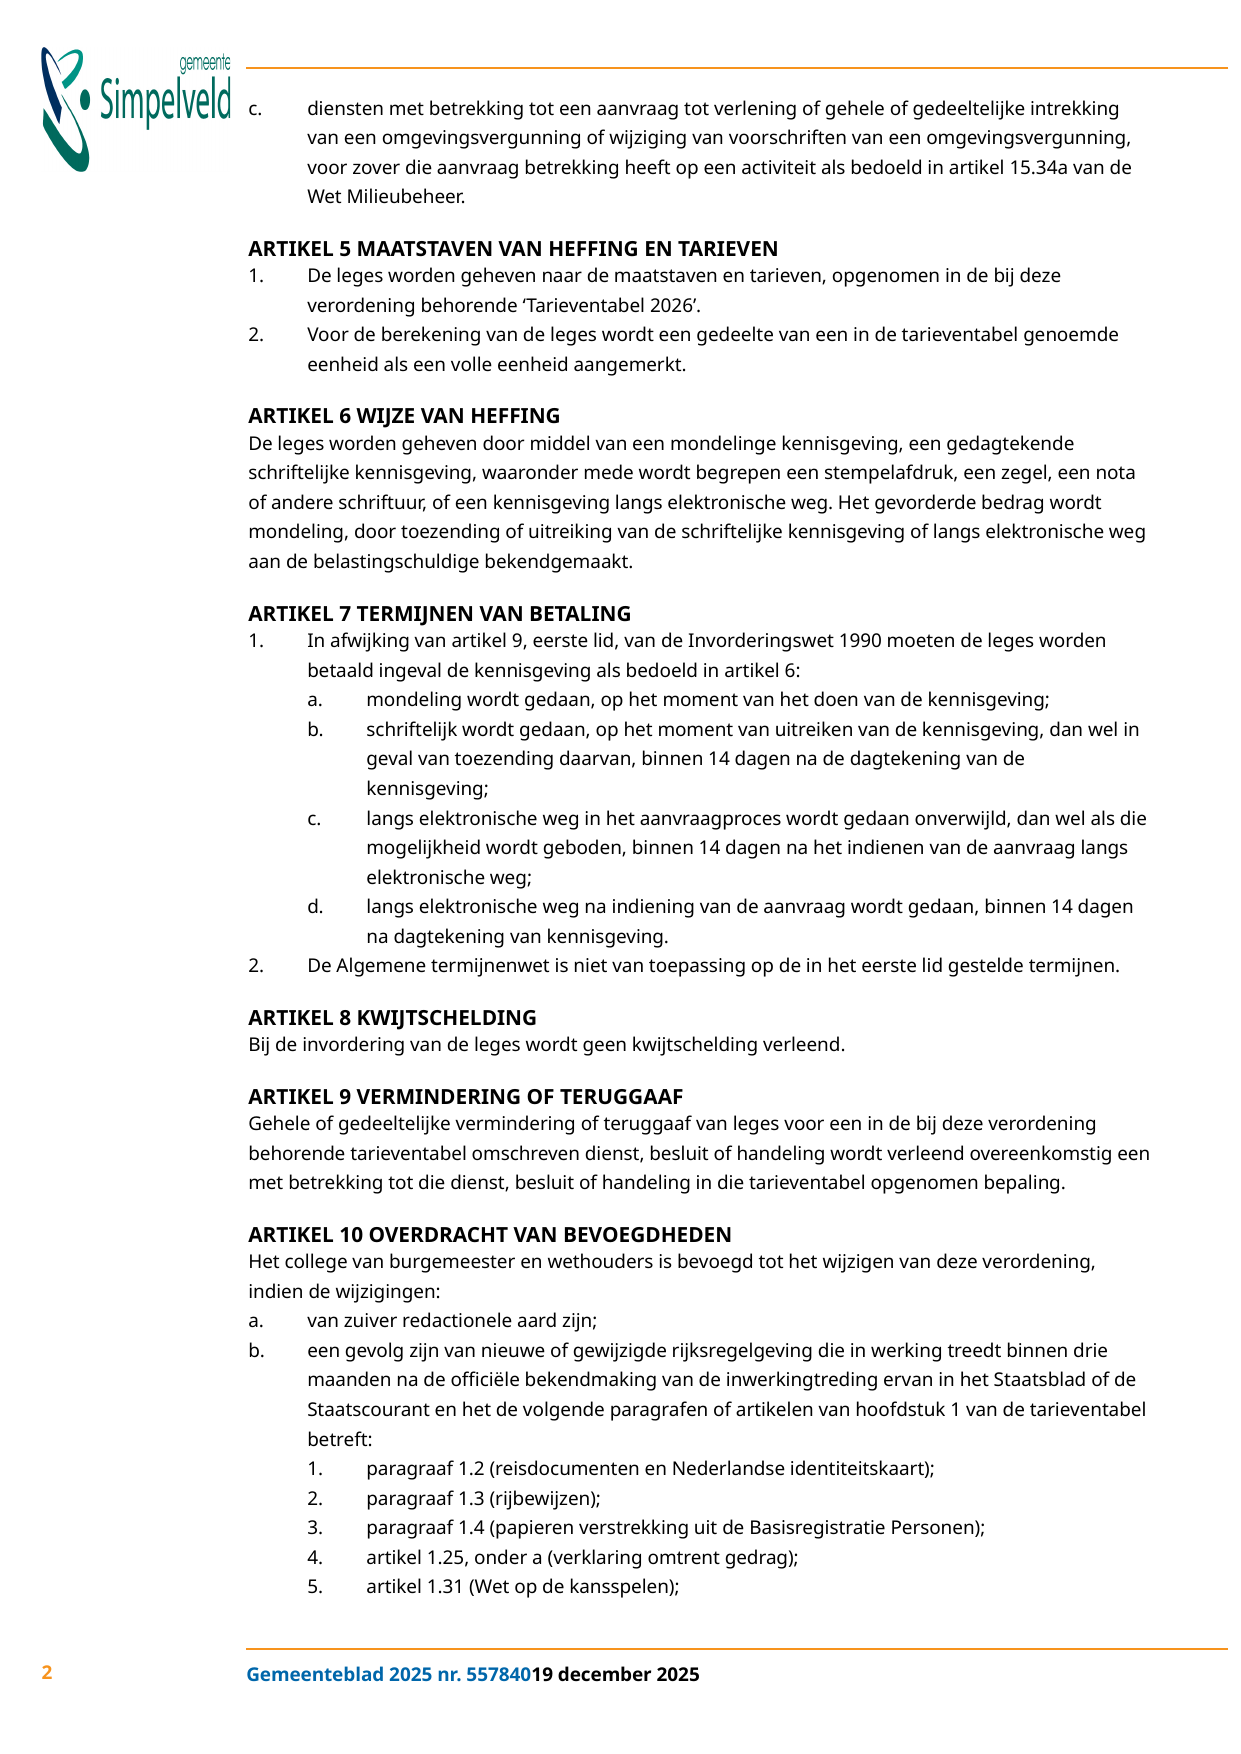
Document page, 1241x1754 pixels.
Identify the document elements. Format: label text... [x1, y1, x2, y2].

list schriftelijk wordt gedaan, op het moment van uitreiken van de kennisgeving, dan wel in geval van toezending daarvan, binnen 14 dagen na de dagtekening van de kennisgeving; [307, 716, 1152, 801]
list artikel 1.25, onder a (verklaring omtrent gedrag); [307, 1544, 1152, 1570]
picture [41, 47, 231, 172]
text ARTIKEL 5 MAATSTAVEN VAN HEFFING EN TARIEVEN [248, 234, 1152, 262]
text Het college van burgemeester en wethouders is bevoegd tot het wijzigen van deze verordening, indien de wijzigingen: [248, 1248, 1152, 1304]
list De Algemene termijnenwet is niet van toepassing op de in het eerste lid gestelde termijnen. [248, 953, 1152, 978]
list langs elektronische weg in het aanvraagproces wordt gedaan onverwijld, dan wel als die mogelijkheid wordt geboden, binnen 14 dagen na het indienen van de aanvraag langs elektronische weg; [307, 805, 1152, 889]
list diensten met betrekking tot een aanvraag tot verlening of gehele of gedeeltelijke intrekking van een omgevingsvergunning of wijziging van voorschriften van een omgevingsvergunning, voor zover die aanvraag betrekking heeft op een activiteit als bedoeld in artikel 15.34a van de Wet Milieubeheer. [248, 95, 1152, 209]
text ARTIKEL 9 VERMINDERING OF TERUGGAAF [248, 1082, 1152, 1110]
list paragraaf 1.3 (rijbewijzen); [307, 1485, 1152, 1511]
list paragraaf 1.2 (reisdocumenten en Nederlandse identiteitskaart); [307, 1455, 1152, 1481]
list Voor de berekening van de leges wordt een gedeelte van een in de tarieventabel genoemde eenheid als een volle eenheid aangemerkt. [248, 322, 1152, 377]
text Gehele of gedeeltelijke vermindering of teruggaaf van leges voor een in de bij deze verordening behorende tarieventabel omschreven dienst, besluit of handeling wordt verleend overeenkomstig een met betrekking tot die dienst, besluit of handeling in die tarieventabel opgenomen bepaling. [248, 1110, 1152, 1195]
text Bij de invordering van de leges wordt geen kwijtschelding verleend. [248, 1031, 1152, 1057]
text ARTIKEL 8 KWIJTSCHELDING [248, 1003, 1152, 1031]
list paragraaf 1.4 (papieren verstrekking uit de Basisregistratie Personen); [307, 1514, 1152, 1540]
text ARTIKEL 6 WIJZE VAN HEFFING [248, 402, 1152, 430]
text De leges worden geheven door middel van een mondelinge kennisgeving, een gedagtekende schriftelijke kennisgeving, waaronder mede wordt begrepen een stempelafdruk, een zegel, een nota of andere schriftuur, of een kennisgeving langs elektronische weg. Het gevorderde bedrag wordt mondeling, door toezending of uitreiking van de schriftelijke kennisgeving of langs elektronische weg aan de belastingschuldige bekendgemaakt. [248, 430, 1152, 574]
list langs elektronische weg na indiening van de aanvraag wordt gedaan, binnen 14 dagen na dagtekening van kennisgeving. [307, 893, 1152, 949]
list van zuiver redactionele aard zijn; [248, 1307, 1152, 1333]
list In afwijking van artikel 9, eerste lid, van de Invorderingswet 1990 moeten de leges worden betaald ingeval de kennisgeving als bedoeld in artikel 6: [248, 627, 1152, 682]
text ARTIKEL 10 OVERDRACHT VAN BEVOEGDHEDEN [248, 1220, 1152, 1248]
text ARTIKEL 7 TERMIJNEN VAN BETALING [248, 599, 1152, 627]
list De leges worden geheven naar de maatstaven en tarieven, opgenomen in de bij deze verordening behorende ‘Tarieventabel 2026’. [248, 262, 1152, 318]
list mondeling wordt gedaan, op het moment van het doen van de kennisgeving; [307, 686, 1152, 712]
list artikel 1.31 (Wet op de kansspelen); [307, 1574, 1152, 1599]
list een gevolg zijn van nieuwe of gewijzigde rijksregelgeving die in werking treedt binnen drie maanden na de officiële bekendmaking van de inwerkingtreding ervan in het Staatsblad of de Staatscourant en het de volgende paragrafen of artikelen van hoofdstuk 1 van de tarieventabel betreft: [248, 1337, 1152, 1452]
